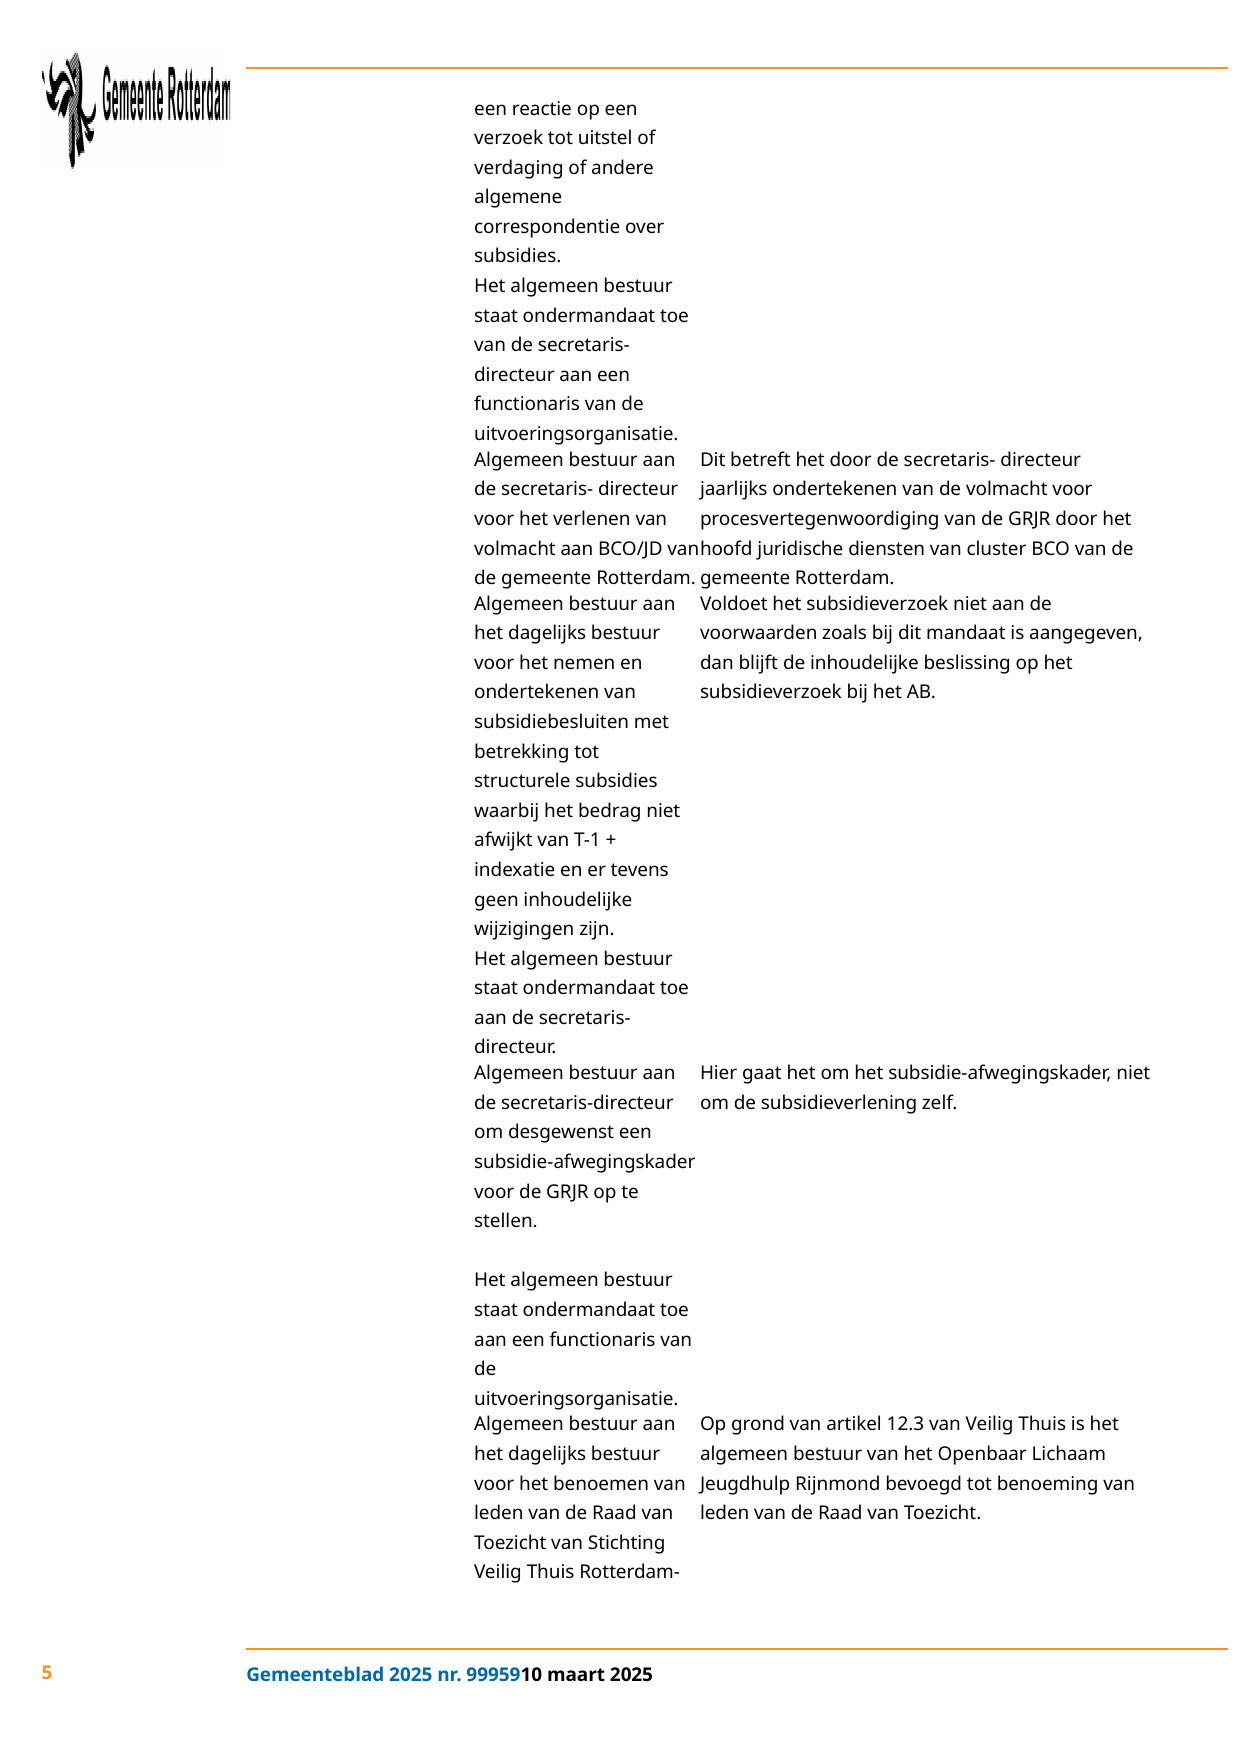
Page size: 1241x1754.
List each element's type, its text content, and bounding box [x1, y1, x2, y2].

table_cell [248, 1060, 474, 1411]
table_cell Algemeen bestuur aan de secretaris- directeur voor het verlenen van volmacht aan BCO/JD van de gemeente Rotterdam. [474, 446, 700, 590]
table_cell Algemeen bestuur aan het dagelijks bestuur voor het nemen en ondertekenen van subsidiebesluiten met betrekking tot structurele subsidies waarbij het bedrag niet afwijkt van T-1 + indexatie en er tevens geen inhoudelijke wijzigingen zijn. Het algemeen bestuur staat ondermandaat toe aan de secretaris- directeur. [474, 590, 700, 1059]
table_cell [248, 1411, 474, 1584]
table_cell Algemeen bestuur aan de secretaris-directeur om desgewenst een subsidie-afwegingskader voor de GRJR op te stellen. Het algemeen bestuur staat ondermandaat toe aan een functionaris van de uitvoeringsorganisatie. [474, 1060, 700, 1411]
table_cell een reactie op een verzoek tot uitstel of verdaging of andere algemene correspondentie over subsidies. Het algemeen bestuur staat ondermandaat toe van de secretaris- directeur aan een functionaris van de uitvoeringsorganisatie. [474, 95, 700, 446]
picture [41, 47, 231, 172]
table_cell Dit betreft het door de secretaris- directeur jaarlijks ondertekenen van de volmacht voor procesvertegenwoordiging van de GRJR door het hoofd juridische diensten van cluster BCO van de gemeente Rotterdam. [700, 446, 1152, 590]
table_cell [700, 95, 1152, 446]
table_cell Algemeen bestuur aan het dagelijks bestuur voor het benoemen van leden van de Raad van Toezicht van Stichting Veilig Thuis Rotterdam- [474, 1411, 700, 1584]
table_cell Hier gaat het om het subsidie-afwegingskader, niet om de subsidieverlening zelf. [700, 1060, 1152, 1411]
table_cell [248, 95, 474, 1059]
table_cell Op grond van artikel 12.3 van Veilig Thuis is het algemeen bestuur van het Openbaar Lichaam Jeugdhulp Rijnmond bevoegd tot benoeming van leden van de Raad van Toezicht. [700, 1411, 1152, 1584]
table_cell Voldoet het subsidieverzoek niet aan de voorwaarden zoals bij dit mandaat is aangegeven, dan blijft de inhoudelijke beslissing op het subsidieverzoek bij het AB. [700, 590, 1152, 1059]
